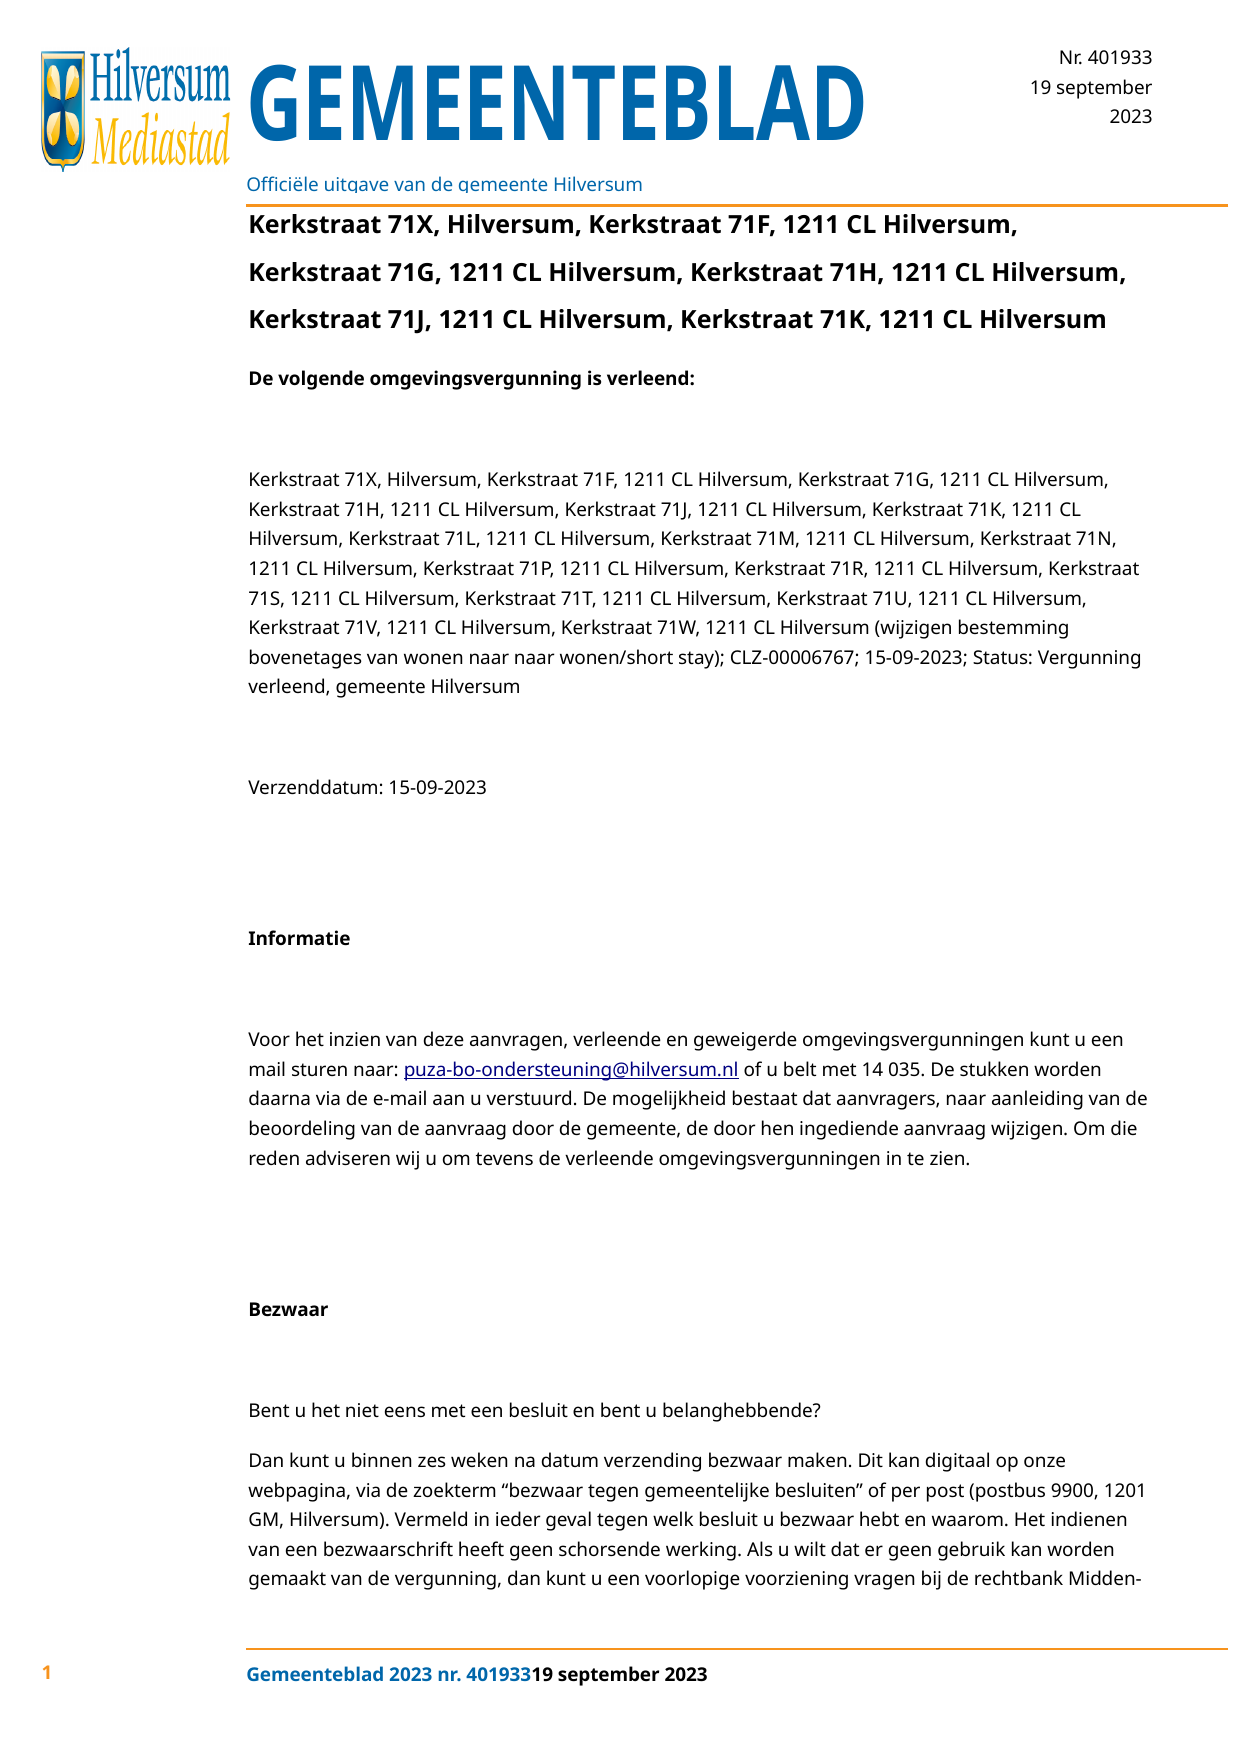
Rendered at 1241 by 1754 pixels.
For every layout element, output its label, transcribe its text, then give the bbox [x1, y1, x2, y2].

picture [41, 47, 231, 172]
text Informatie [248, 926, 1152, 951]
text Bezwaar [248, 1296, 1152, 1322]
text Kerkstraat 71X, Hilversum, Kerkstraat 71F, 1211 CL Hilversum, Kerkstraat 71G, 1211 CL Hilversum, Kerkstraat 71H, 1211 CL Hilversum, Kerkstraat 71J, 1211 CL Hilversum, Kerkstraat 71K, 1211 CL Hilversum [248, 207, 1152, 336]
text De volgende omgevingsvergunning is verleend: [248, 366, 1152, 391]
text Bent u het niet eens met een besluit en bent u belanghebbende? [248, 1397, 1152, 1422]
text Kerkstraat 71X, Hilversum, Kerkstraat 71F, 1211 CL Hilversum, Kerkstraat 71G, 1211 CL Hilversum, Kerkstraat 71H, 1211 CL Hilversum, Kerkstraat 71J, 1211 CL Hilversum, Kerkstraat 71K, 1211 CL Hilversum, Kerkstraat 71L, 1211 CL Hilversum, Kerkstraat 71M, 1211 CL Hilversum, Kerkstraat 71N, 1211 CL Hilversum, Kerkstraat 71P, 1211 CL Hilversum, Kerkstraat 71R, 1211 CL Hilversum, Kerkstraat 71S, 1211 CL Hilversum, Kerkstraat 71T, 1211 CL Hilversum, Kerkstraat 71U, 1211 CL Hilversum, Kerkstraat 71V, 1211 CL Hilversum, Kerkstraat 71W, 1211 CL Hilversum (wijzigen bestemming bovenetages van wonen naar naar wonen/short stay); CLZ-00006767; 15-09-2023; Status: Vergunning verleend, gemeente Hilversum [248, 466, 1152, 699]
text Voor het inzien van deze aanvragen, verleende en geweigerde omgevingsvergunningen kunt u een mail sturen naar: puza-bo-ondersteuning@hilversum.nl of u belt met 14 035. De stukken worden daarna via de e-mail aan u verstuurd. De mogelijkheid bestaat dat aanvragers, naar aanleiding van de beoordeling van de aanvraag door de gemeente, de door hen ingediende aanvraag wijzigen. Om die reden adviseren wij u om tevens de verleende omgevingsvergunningen in te zien. [248, 1026, 1152, 1170]
text Dan kunt u binnen zes weken na datum verzending bezwaar maken. Dit kan digitaal op onze webpagina, via de zoekterm “bezwaar tegen gemeentelijke besluiten” of per post (postbus 9900, 1201 GM, Hilversum). Vermeld in ieder geval tegen welk besluit u bezwaar hebt en waarom. Het indienen van een bezwaarschrift heeft geen schorsende werking. Als u wilt dat er geen gebruik kan worden gemaakt van de vergunning, dan kunt u een voorlopige voorziening vragen bij de rechtbank Midden- [248, 1447, 1152, 1591]
text Verzenddatum: 15-09-2023 [248, 774, 1152, 800]
